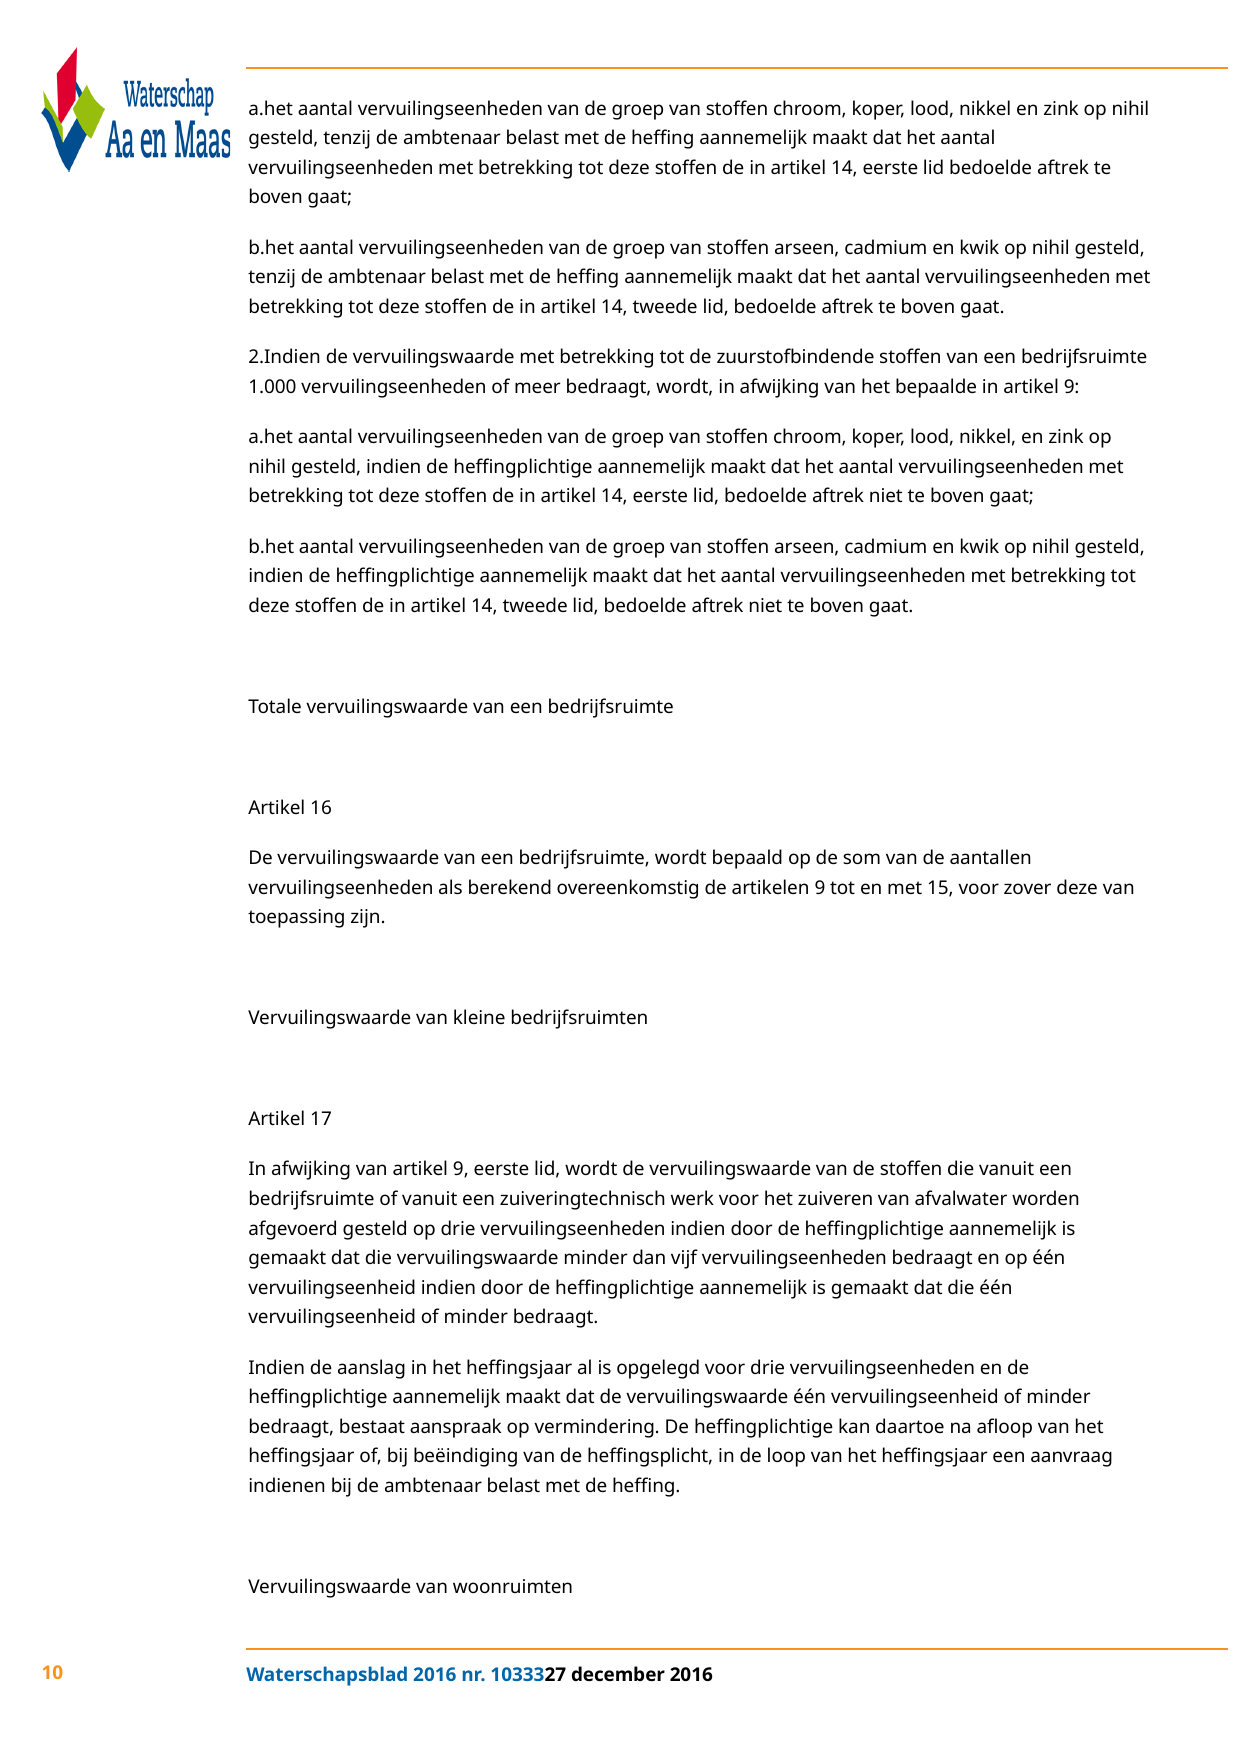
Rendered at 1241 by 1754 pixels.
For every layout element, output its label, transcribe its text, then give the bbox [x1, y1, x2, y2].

text Artikel 17 [248, 1105, 1152, 1131]
picture [41, 47, 231, 172]
text a.het aantal vervuilingseenheden van de groep van stoffen chroom, koper, lood, nikkel, en zink op nihil gesteld, indien de heffingplichtige aannemelijk maakt dat het aantal vervuilingseenheden met betrekking tot deze stoffen de in artikel 14, eerste lid, bedoelde aftrek niet te boven gaat; [248, 423, 1152, 508]
text a.het aantal vervuilingseenheden van de groep van stoffen chroom, koper, lood, nikkel en zink op nihil gesteld, tenzij de ambtenaar belast met de heffing aannemelijk maakt dat het aantal vervuilingseenheden met betrekking tot deze stoffen de in artikel 14, eerste lid bedoelde aftrek te boven gaat; [248, 95, 1152, 209]
text Indien de aanslag in het heffingsjaar al is opgelegd voor drie vervuilingseenheden en de heffingplichtige aannemelijk maakt dat de vervuilingswaarde één vervuilingseenheid of minder bedraagt, bestaat aanspraak op vermindering. De heffingplichtige kan daartoe na afloop van het heffingsjaar of, bij beëindiging van de heffingsplicht, in de loop van het heffingsjaar een aanvraag indienen bij de ambtenaar belast met de heffing. [248, 1354, 1152, 1498]
text Totale vervuilingswaarde van een bedrijfsruimte [248, 693, 1152, 719]
text b.het aantal vervuilingseenheden van de groep van stoffen arseen, cadmium en kwik op nihil gesteld, tenzij de ambtenaar belast met de heffing aannemelijk maakt dat het aantal vervuilingseenheden met betrekking tot deze stoffen de in artikel 14, tweede lid, bedoelde aftrek te boven gaat. [248, 234, 1152, 319]
text De vervuilingswaarde van een bedrijfsruimte, wordt bepaald op de som van de aantallen vervuilingseenheden als berekend overeenkomstig de artikelen 9 tot en met 15, voor zover deze van toepassing zijn. [248, 844, 1152, 929]
text b.het aantal vervuilingseenheden van de groep van stoffen arseen, cadmium en kwik op nihil gesteld, indien de heffingplichtige aannemelijk maakt dat het aantal vervuilingseenheden met betrekking tot deze stoffen de in artikel 14, tweede lid, bedoelde aftrek niet te boven gaat. [248, 533, 1152, 618]
text 2.Indien de vervuilingswaarde met betrekking tot de zuurstofbindende stoffen van een bedrijfsruimte 1.000 vervuilingseenheden of meer bedraagt, wordt, in afwijking van het bepaalde in artikel 9: [248, 343, 1152, 399]
text Artikel 16 [248, 794, 1152, 820]
text Vervuilingswaarde van kleine bedrijfsruimten [248, 1004, 1152, 1030]
text Vervuilingswaarde van woonruimten [248, 1573, 1152, 1599]
text In afwijking van artikel 9, eerste lid, wordt de vervuilingswaarde van de stoffen die vanuit een bedrijfsruimte of vanuit een zuiveringtechnisch werk voor het zuiveren van afvalwater worden afgevoerd gesteld op drie vervuilingseenheden indien door de heffingplichtige aannemelijk is gemaakt dat die vervuilingswaarde minder dan vijf vervuilingseenheden bedraagt en op één vervuilingseenheid indien door de heffingplichtige aannemelijk is gemaakt dat die één vervuilingseenheid of minder bedraagt. [248, 1156, 1152, 1329]
